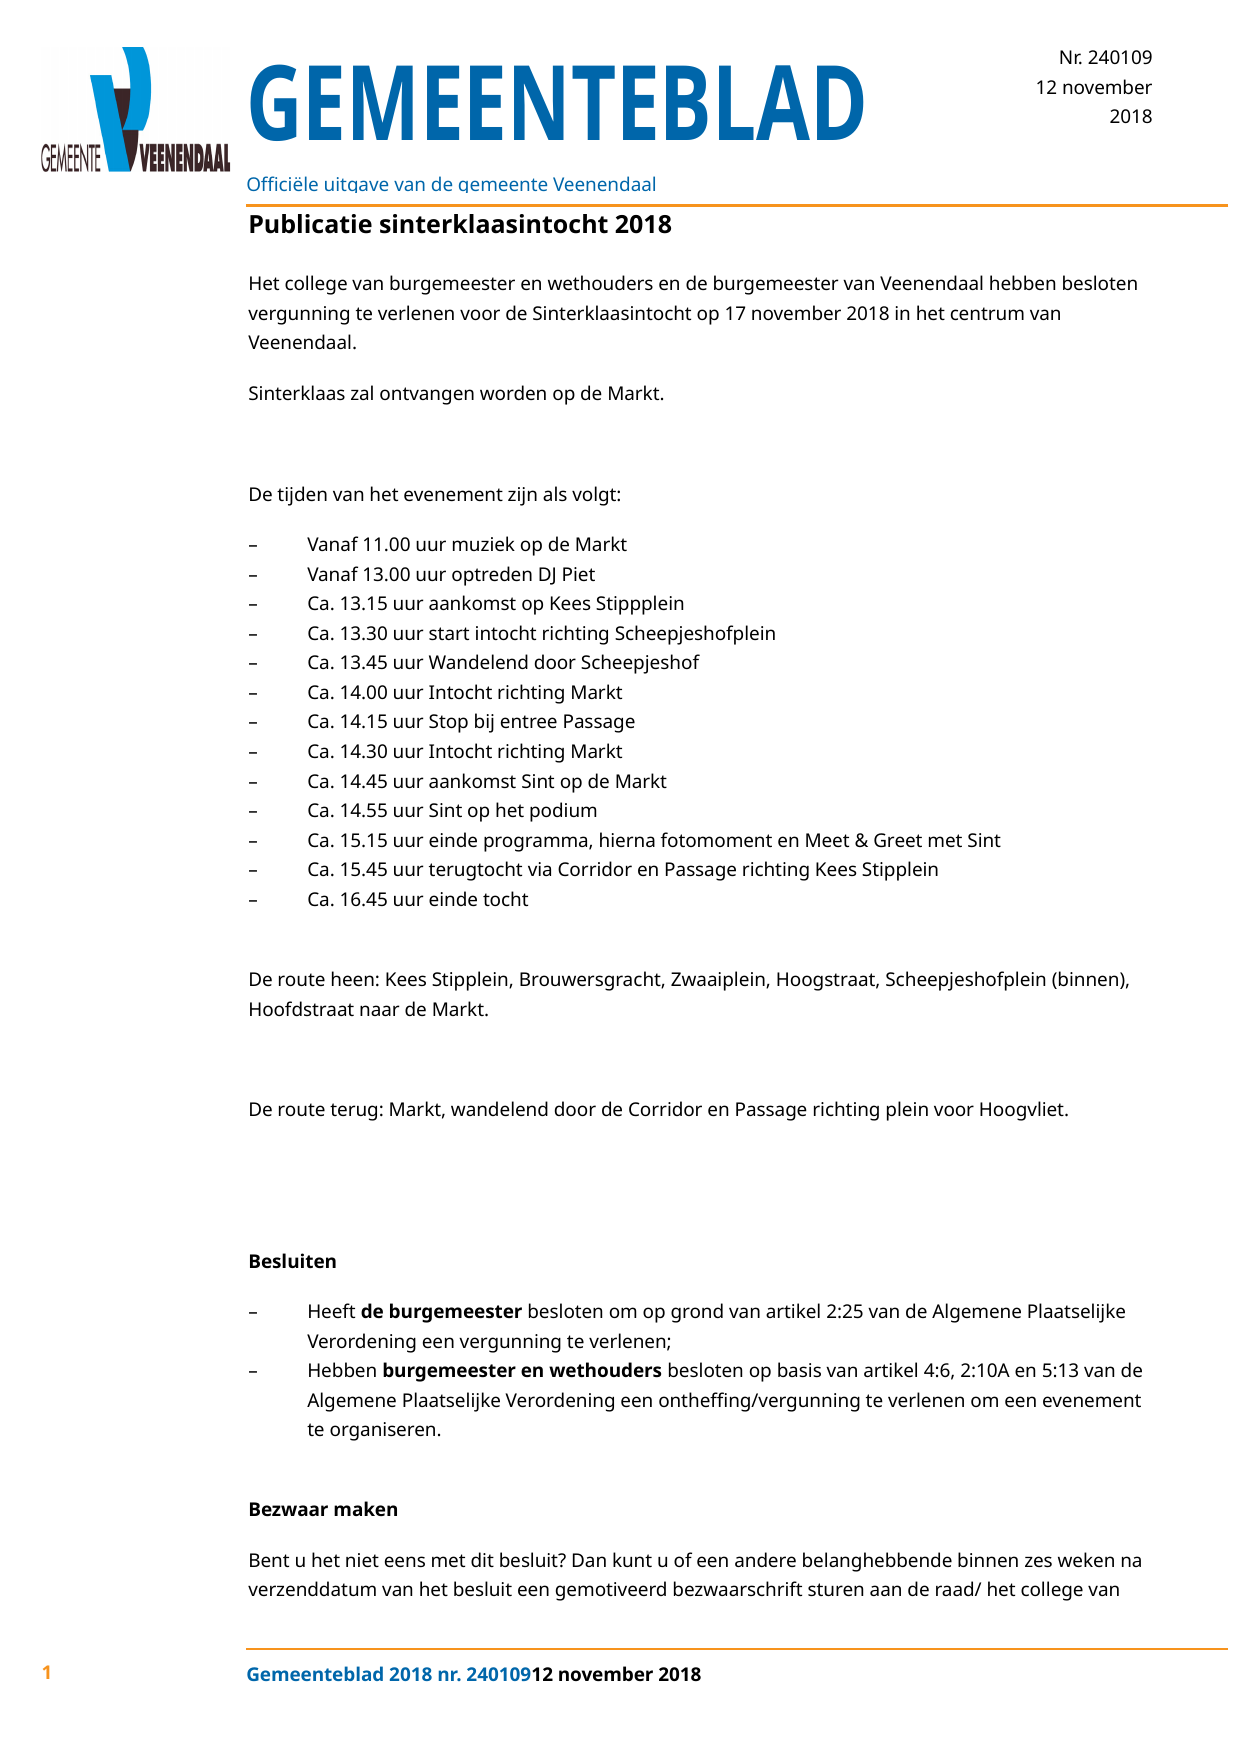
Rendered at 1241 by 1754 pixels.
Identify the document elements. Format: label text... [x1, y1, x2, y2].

list Heeft de burgemeester besloten om op grond van artikel 2:25 van de Algemene Plaatselijke Verordening een vergunning te verlenen; [248, 1298, 1152, 1353]
list Ca. 14.30 uur Intocht richting Markt [248, 738, 1152, 764]
list Ca. 14.45 uur aankomst Sint op de Markt [248, 768, 1152, 793]
list Ca. 15.45 uur terugtocht via Corridor en Passage richting Kees Stipplein [248, 857, 1152, 882]
list Ca. 14.55 uur Sint op het podium [248, 797, 1152, 823]
text De route terug: Markt, wandelend door de Corridor en Passage richting plein voor Hoogvliet. [248, 1097, 1152, 1122]
list Ca. 16.45 uur einde tocht [248, 886, 1152, 912]
list Ca. 13.30 uur start intocht richting Scheepjeshofplein [248, 620, 1152, 646]
list Ca. 13.15 uur aankomst op Kees Stippplein [248, 590, 1152, 616]
list Hebben burgemeester en wethouders besloten op basis van artikel 4:6, 2:10A en 5:13 van de Algemene Plaatselijke Verordening een ontheffing/vergunning te verlenen om een evenement te organiseren. [248, 1357, 1152, 1442]
list Vanaf 13.00 uur optreden DJ Piet [248, 561, 1152, 586]
text Bezwaar maken [248, 1497, 1152, 1522]
list Ca. 14.15 uur Stop bij entree Passage [248, 709, 1152, 734]
text Publicatie sinterklaasintocht 2018 [248, 207, 1152, 241]
list Ca. 15.15 uur einde programma, hierna fotomoment en Meet & Greet met Sint [248, 827, 1152, 853]
picture [123, 47, 231, 172]
list Ca. 14.00 uur Intocht richting Markt [248, 679, 1152, 705]
text Sinterklaas zal ontvangen worden op de Markt. [248, 380, 1152, 406]
picture [41, 47, 130, 172]
text Besluiten [248, 1248, 1152, 1273]
text De route heen: Kees Stipplein, Brouwersgracht, Zwaaiplein, Hoogstraat, Scheepjeshofplein (binnen), Hoofdstraat naar de Markt. [248, 966, 1152, 1021]
text De tijden van het evenement zijn als volgt: [248, 481, 1152, 506]
list Ca. 13.45 uur Wandelend door Scheepjeshof [248, 649, 1152, 675]
list Vanaf 11.00 uur muziek op de Markt [248, 531, 1152, 557]
text Het college van burgemeester en wethouders en de burgemeester van Veenendaal hebben besloten vergunning te verlenen voor de Sinterklaasintocht op 17 november 2018 in het centrum van Veenendaal. [248, 270, 1152, 355]
text Bent u het niet eens met dit besluit? Dan kunt u of een andere belanghebbende binnen zes weken na verzenddatum van het besluit een gemotiveerd bezwaarschrift sturen aan de raad/ het college van [248, 1547, 1152, 1602]
